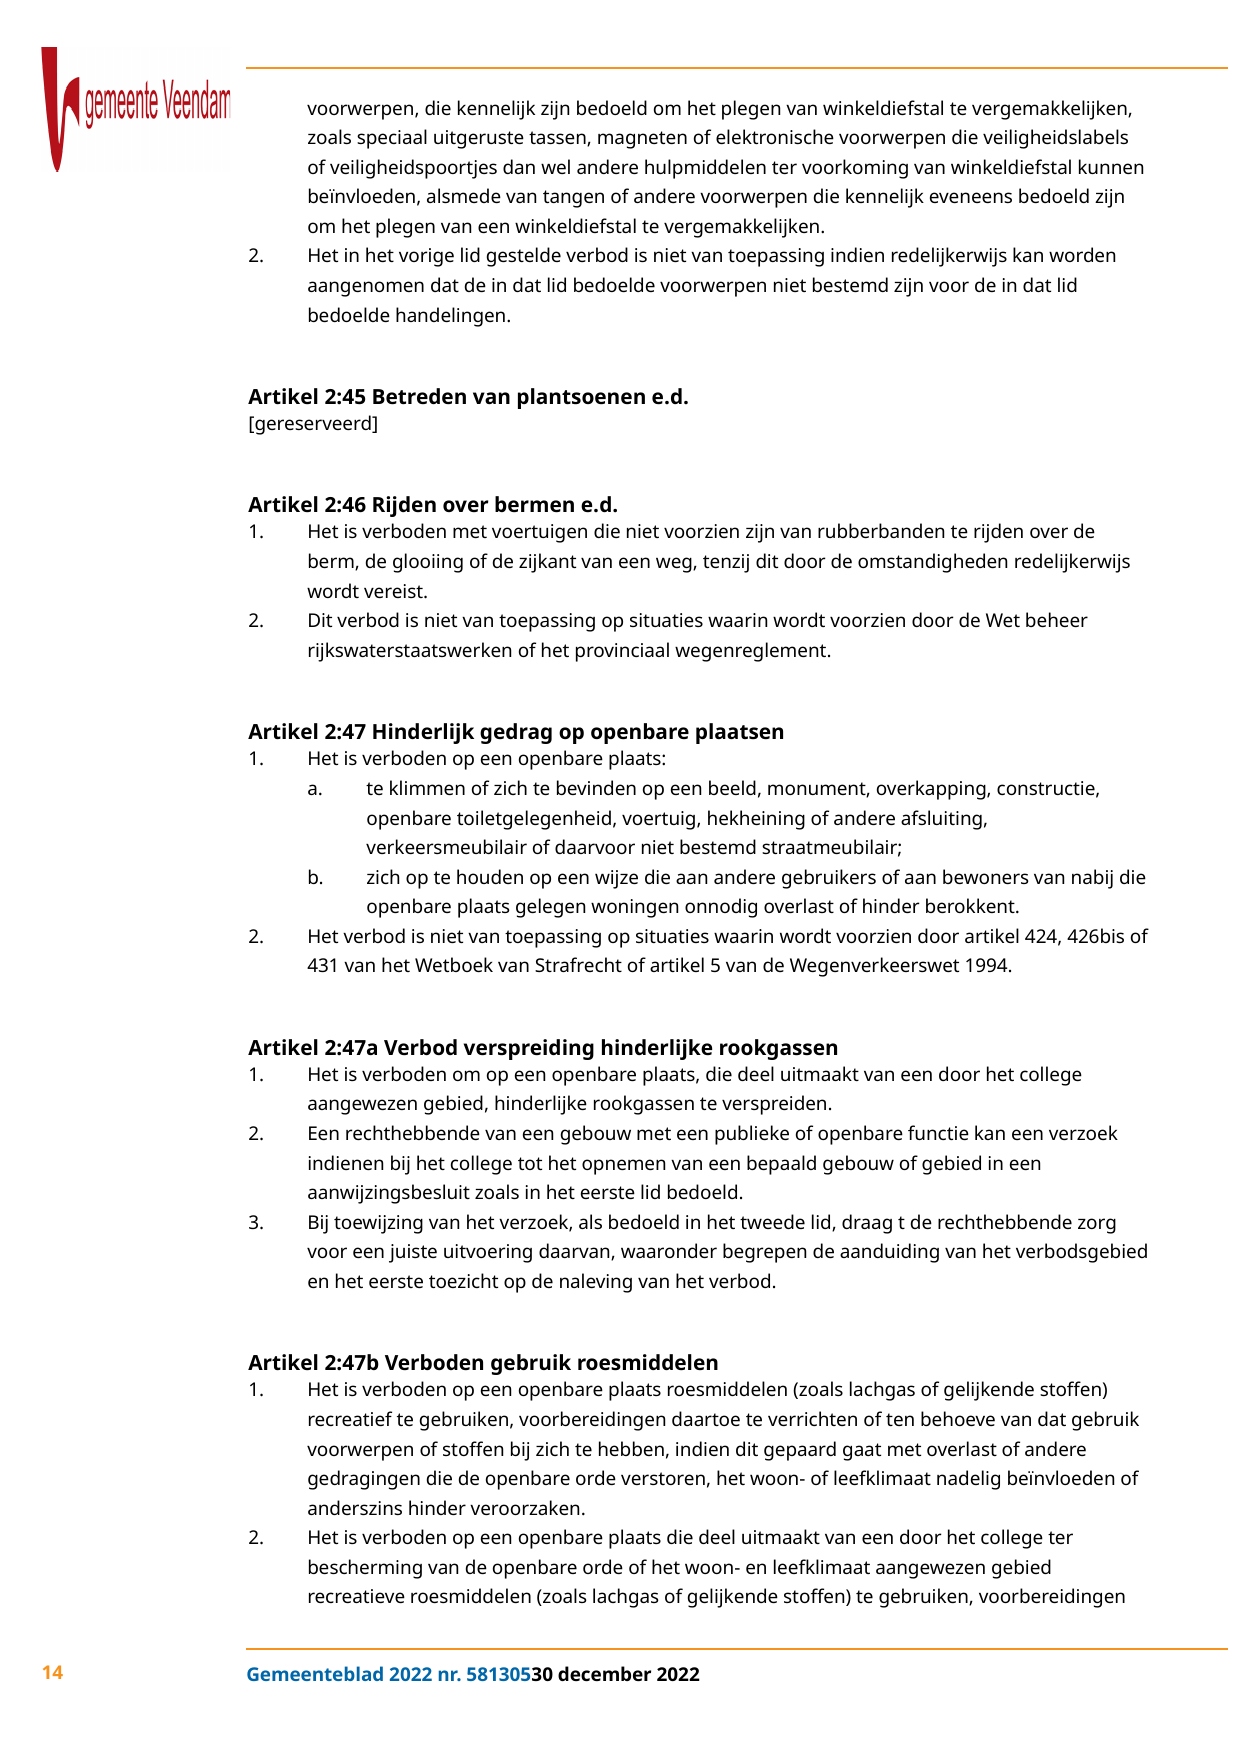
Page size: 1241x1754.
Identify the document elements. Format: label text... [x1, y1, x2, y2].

list Het verbod is niet van toepassing op situaties waarin wordt voorzien door artikel 424, 426bis of 431 van het Wetboek van Strafrecht of artikel 5 van de Wegenverkeerswet 1994. [248, 923, 1152, 978]
list Het in het vorige lid gestelde verbod is niet van toepassing indien redelijkerwijs kan worden aangenomen dat de in dat lid bedoelde voorwerpen niet bestemd zijn voor de in dat lid bedoelde handelingen. [248, 243, 1152, 328]
text Artikel 2:47b Verboden gebruik roesmiddelen [248, 1348, 1152, 1377]
list Het is verboden om op een openbare plaats, die deel uitmaakt van een door het college aangewezen gebied, hinderlijke rookgassen te verspreiden. [248, 1061, 1152, 1116]
list voorwerpen, die kennelijk zijn bedoeld om het plegen van winkeldiefstal te vergemakkelijken, zoals speciaal uitgeruste tassen, magneten of elektronische voorwerpen die veiligheidslabels of veiligheidspoortjes dan wel andere hulpmiddelen ter voorkoming van winkeldiefstal kunnen beïnvloeden, alsmede van tangen of andere voorwerpen die kennelijk eveneens bedoeld zijn om het plegen van een winkeldiefstal te vergemakkelijken. [248, 95, 1152, 239]
list Een rechthebbende van een gebouw met een publieke of openbare functie kan een verzoek indienen bij het college tot het opnemen van een bepaald gebouw of gebied in een aanwijzingsbesluit zoals in het eerste lid bedoeld. [248, 1120, 1152, 1205]
list te klimmen of zich te bevinden op een beeld, monument, overkapping, constructie, openbare toiletgelegenheid, voertuig, hekheining of andere afsluiting, verkeersmeubilair of daarvoor niet bestemd straatmeubilair; [307, 775, 1152, 860]
text Artikel 2:46 Rijden over bermen e.d. [248, 490, 1152, 519]
list Bij toewijzing van het verzoek, als bedoeld in het tweede lid, draag t de rechthebbende zorg voor een juiste uitvoering daarvan, waaronder begrepen de aanduiding van het verbodsgebied en het eerste toezicht op de naleving van het verbod. [248, 1209, 1152, 1294]
text [gereserveerd] [248, 410, 1152, 436]
text Artikel 2:45 Betreden van plantsoenen e.d. [248, 382, 1152, 410]
list Het is verboden op een openbare plaats roesmiddelen (zoals lachgas of gelijkende stoffen) recreatief te gebruiken, voorbereidingen daartoe te verrichten of ten behoeve van dat gebruik voorwerpen of stoffen bij zich te hebben, indien dit gepaard gaat met overlast of andere gedragingen die de openbare orde verstoren, het woon- of leefklimaat nadelig beïnvloeden of anderszins hinder veroorzaken. [248, 1377, 1152, 1521]
list Dit verbod is niet van toepassing op situaties waarin wordt voorzien door de Wet beheer rijkswaterstaatswerken of het provinciaal wegenreglement. [248, 607, 1152, 663]
list Het is verboden met voertuigen die niet voorzien zijn van rubberbanden te rijden over de berm, de glooiing of de zijkant van een weg, tenzij dit door de omstandigheden redelijkerwijs wordt vereist. [248, 519, 1152, 604]
text Artikel 2:47a Verbod verspreiding hinderlijke rookgassen [248, 1033, 1152, 1061]
picture [41, 47, 231, 172]
list Het is verboden op een openbare plaats die deel uitmaakt van een door het college ter bescherming van de openbare orde of het woon- en leefklimaat aangewezen gebied recreatieve roesmiddelen (zoals lachgas of gelijkende stoffen) te gebruiken, voorbereidingen [248, 1524, 1152, 1609]
list Het is verboden op een openbare plaats: [248, 746, 1152, 771]
text Artikel 2:47 Hinderlijk gedrag op openbare plaatsen [248, 717, 1152, 746]
list zich op te houden op een wijze die aan andere gebruikers of aan bewoners van nabij die openbare plaats gelegen woningen onnodig overlast of hinder berokkent. [307, 864, 1152, 919]
